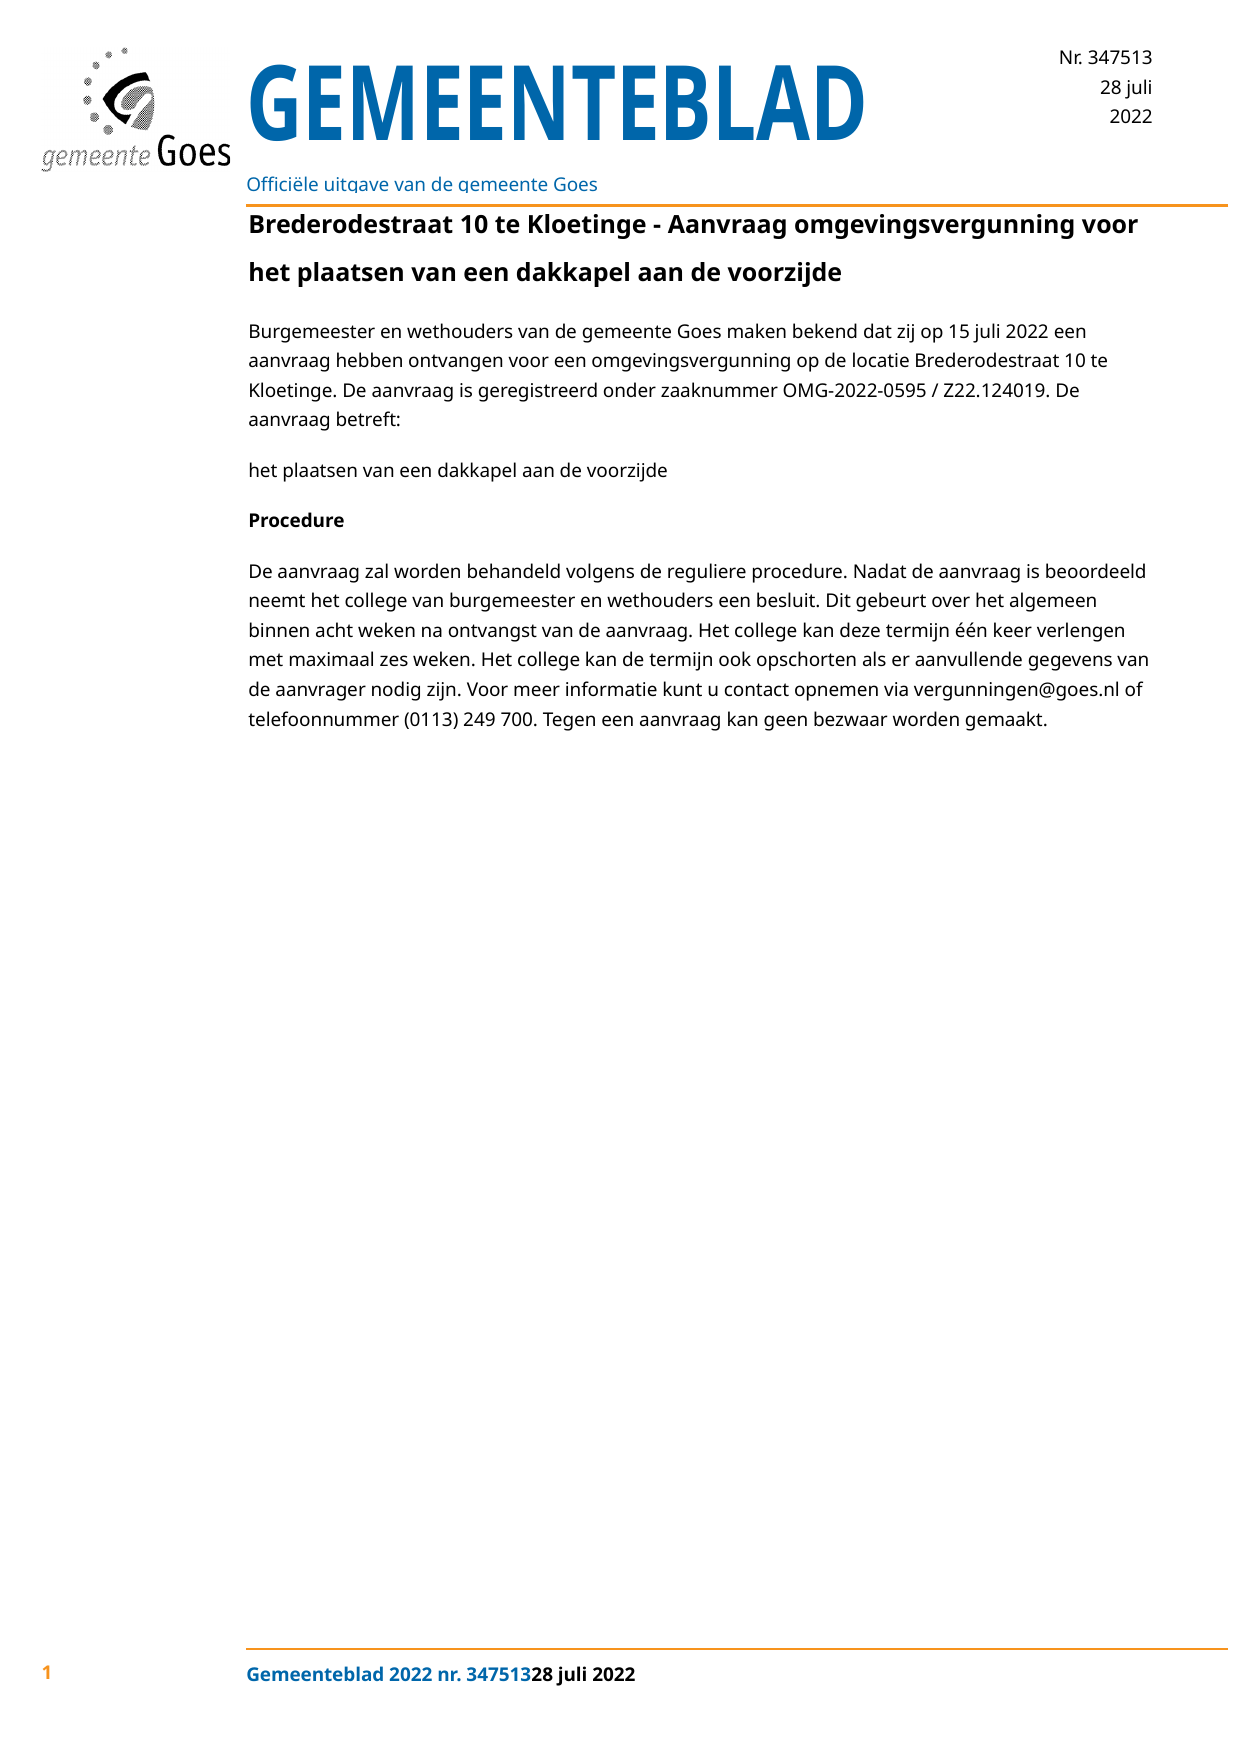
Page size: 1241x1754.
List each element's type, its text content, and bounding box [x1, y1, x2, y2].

text Brederodestraat 10 te Kloetinge - Aanvraag omgevingsvergunning voor het plaatsen van een dakkapel aan de voorzijde [248, 207, 1152, 288]
text het plaatsen van een dakkapel aan de voorzijde [248, 457, 1152, 483]
text Burgemeester en wethouders van de gemeente Goes maken bekend dat zij op 15 juli 2022 een aanvraag hebben ontvangen voor een omgevingsvergunning op de locatie Brederodestraat 10 te Kloetinge. De aanvraag is geregistreerd onder zaaknummer OMG-2022-0595 / Z22.124019. De aanvraag betreft: [248, 318, 1152, 432]
text Procedure [248, 507, 1152, 533]
text De aanvraag zal worden behandeld volgens de reguliere procedure. Nadat de aanvraag is beoordeeld neemt het college van burgemeester en wethouders een besluit. Dit gebeurt over het algemeen binnen acht weken na ontvangst van de aanvraag. Het college kan deze termijn één keer verlengen met maximaal zes weken. Het college kan de termijn ook opschorten als er aanvullende gegevens van de aanvrager nodig zijn. Voor meer informatie kunt u contact opnemen via vergunningen@goes.nl of telefoonnummer (0113) 249 700. Tegen een aanvraag kan geen bezwaar worden gemaakt. [248, 558, 1152, 732]
picture [41, 47, 231, 172]
